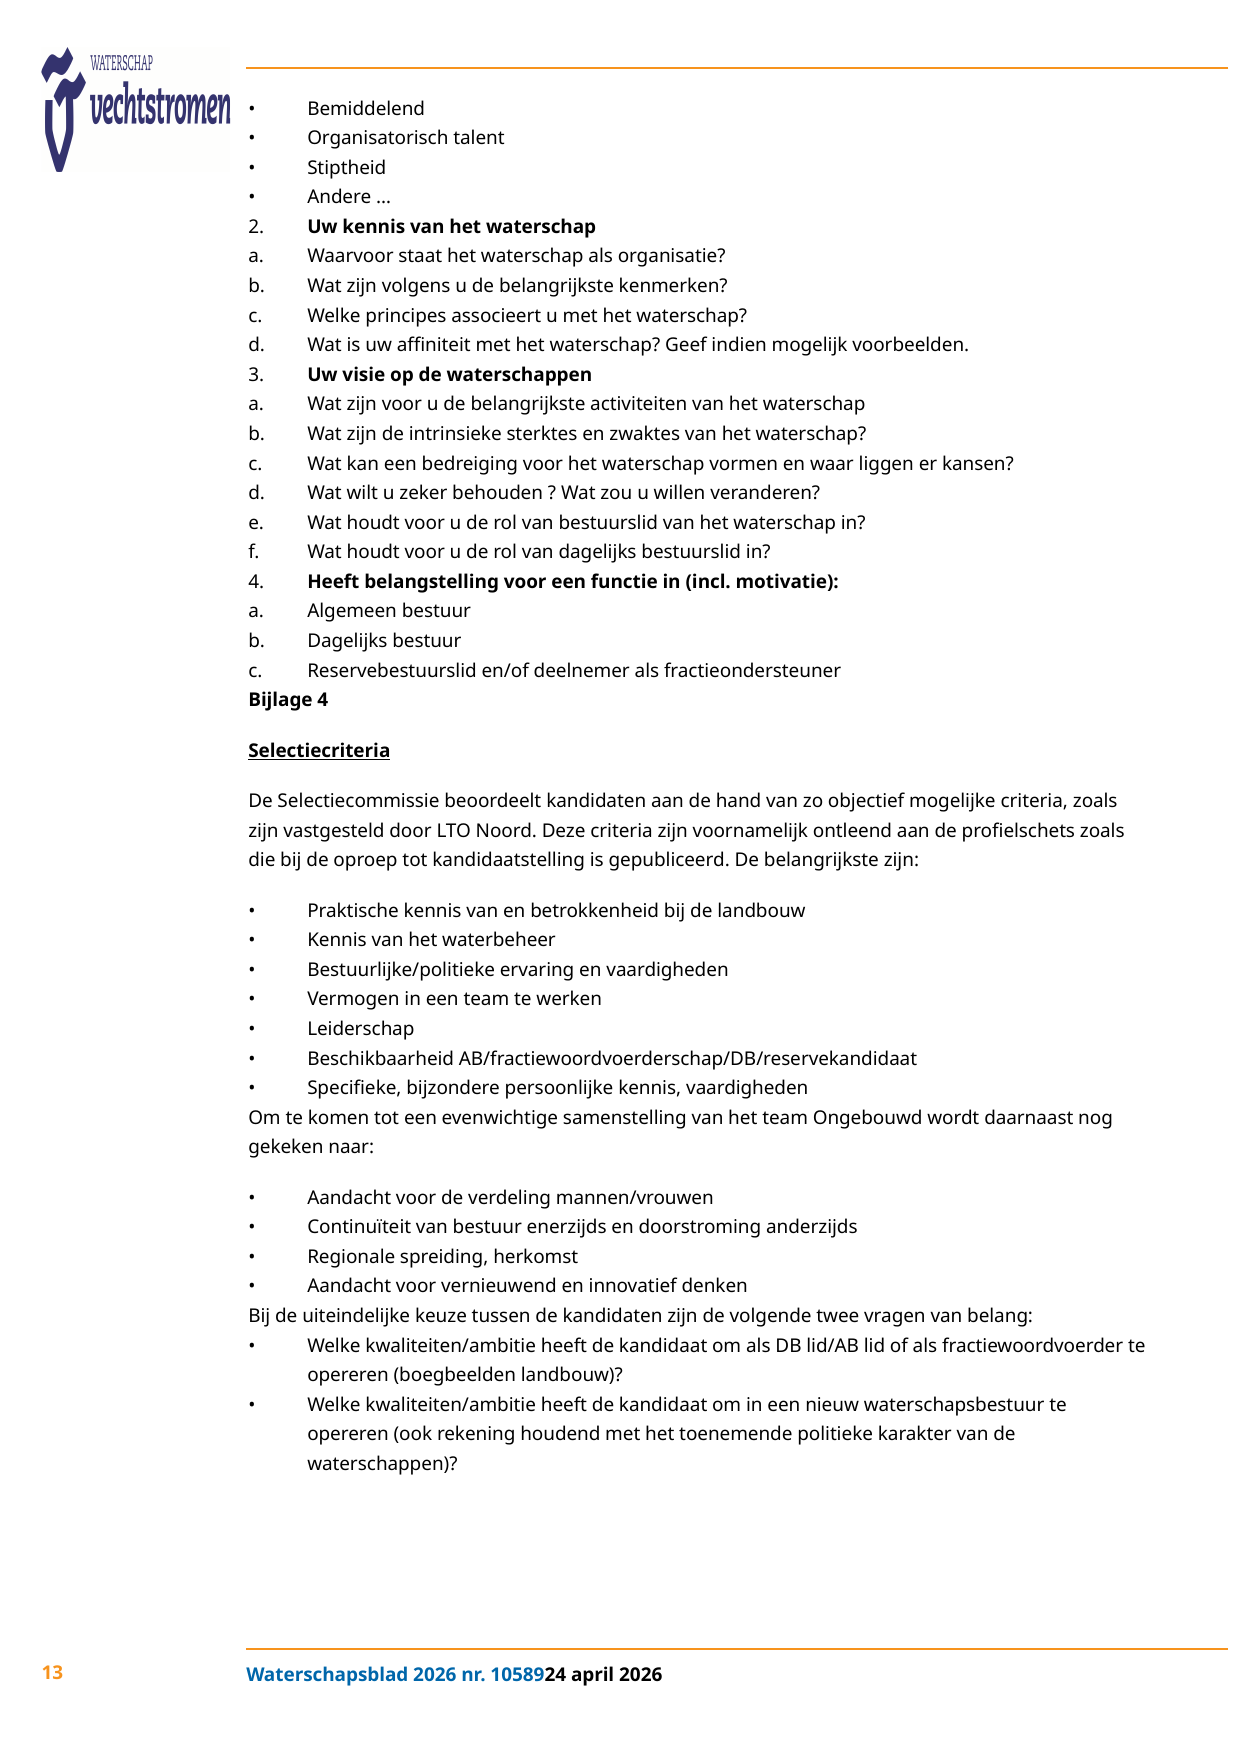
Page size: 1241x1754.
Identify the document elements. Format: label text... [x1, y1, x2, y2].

list Algemeen bestuur [248, 598, 1152, 623]
list Wat zijn voor u de belangrijkste activiteiten van het waterschap [248, 391, 1152, 416]
list Regionale spreiding, herkomst [248, 1243, 1152, 1269]
list Organisatorisch talent [248, 124, 1152, 150]
list Beschikbaarheid AB/fractiewoordvoerderschap/DB/reservekandidaat [248, 1045, 1152, 1071]
list Welke kwaliteiten/ambitie heeft de kandidaat om in een nieuw waterschapsbestuur te opereren (ook rekening houdend met het toenemende politieke karakter van de waterschappen)? [248, 1391, 1152, 1476]
list Welke principes associeert u met het waterschap? [248, 302, 1152, 328]
list Wat houdt voor u de rol van dagelijks bestuurslid in? [248, 538, 1152, 564]
list Welke kwaliteiten/ambitie heeft de kandidaat om als DB lid/AB lid of als fractiewoordvoerder te opereren (boegbeelden landbouw)? [248, 1332, 1152, 1387]
text Selectiecriteria [248, 737, 1152, 763]
list Wat kan een bedreiging voor het waterschap vormen en waar liggen er kansen? [248, 450, 1152, 476]
text Bij de uiteindelijke keuze tussen de kandidaten zijn de volgende twee vragen van belang: [248, 1302, 1152, 1328]
list Wat wilt u zeker behouden ? Wat zou u willen veranderen? [248, 479, 1152, 505]
text De Selectiecommissie beoordeelt kandidaten aan de hand van zo objectief mogelijke criteria, zoals zijn vastgesteld door LTO Noord. Deze criteria zijn voornamelijk ontleend aan de profielschets zoals die bij de oproep tot kandidaatstelling is gepubliceerd. De belangrijkste zijn: [248, 787, 1152, 872]
list Heeft belangstelling voor een functie in (incl. motivatie): [248, 568, 1152, 594]
picture [41, 47, 231, 172]
list Continuïteit van bestuur enerzijds en doorstroming anderzijds [248, 1213, 1152, 1239]
list Leiderschap [248, 1015, 1152, 1041]
list Wat houdt voor u de rol van bestuurslid van het waterschap in? [248, 509, 1152, 535]
list Dagelijks bestuur [248, 627, 1152, 653]
list Aandacht voor vernieuwend en innovatief denken [248, 1273, 1152, 1298]
text Bijlage 4 [248, 686, 1152, 712]
list Specifieke, bijzondere persoonlijke kennis, vaardigheden [248, 1074, 1152, 1100]
list Kennis van het waterbeheer [248, 926, 1152, 952]
list Bemiddelend [248, 95, 1152, 121]
list Praktische kennis van en betrokkenheid bij de landbouw [248, 897, 1152, 923]
list Wat zijn de intrinsieke sterktes en zwaktes van het waterschap? [248, 420, 1152, 446]
list Vermogen in een team te werken [248, 986, 1152, 1011]
list Wat is uw affiniteit met het waterschap? Geef indien mogelijk voorbeelden. [248, 331, 1152, 357]
list Aandacht voor de verdeling mannen/vrouwen [248, 1184, 1152, 1210]
list Andere … [248, 183, 1152, 209]
list Wat zijn volgens u de belangrijkste kenmerken? [248, 272, 1152, 298]
list Uw visie op de waterschappen [248, 361, 1152, 387]
list Reservebestuurslid en/of deelnemer als fractieondersteuner [248, 657, 1152, 683]
text Om te komen tot een evenwichtige samenstelling van het team Ongebouwd wordt daarnaast nog gekeken naar: [248, 1104, 1152, 1159]
list Bestuurlijke/politieke ervaring en vaardigheden [248, 956, 1152, 982]
list Waarvoor staat het waterschap als organisatie? [248, 243, 1152, 268]
list Uw kennis van het waterschap [248, 213, 1152, 239]
list Stiptheid [248, 154, 1152, 180]
